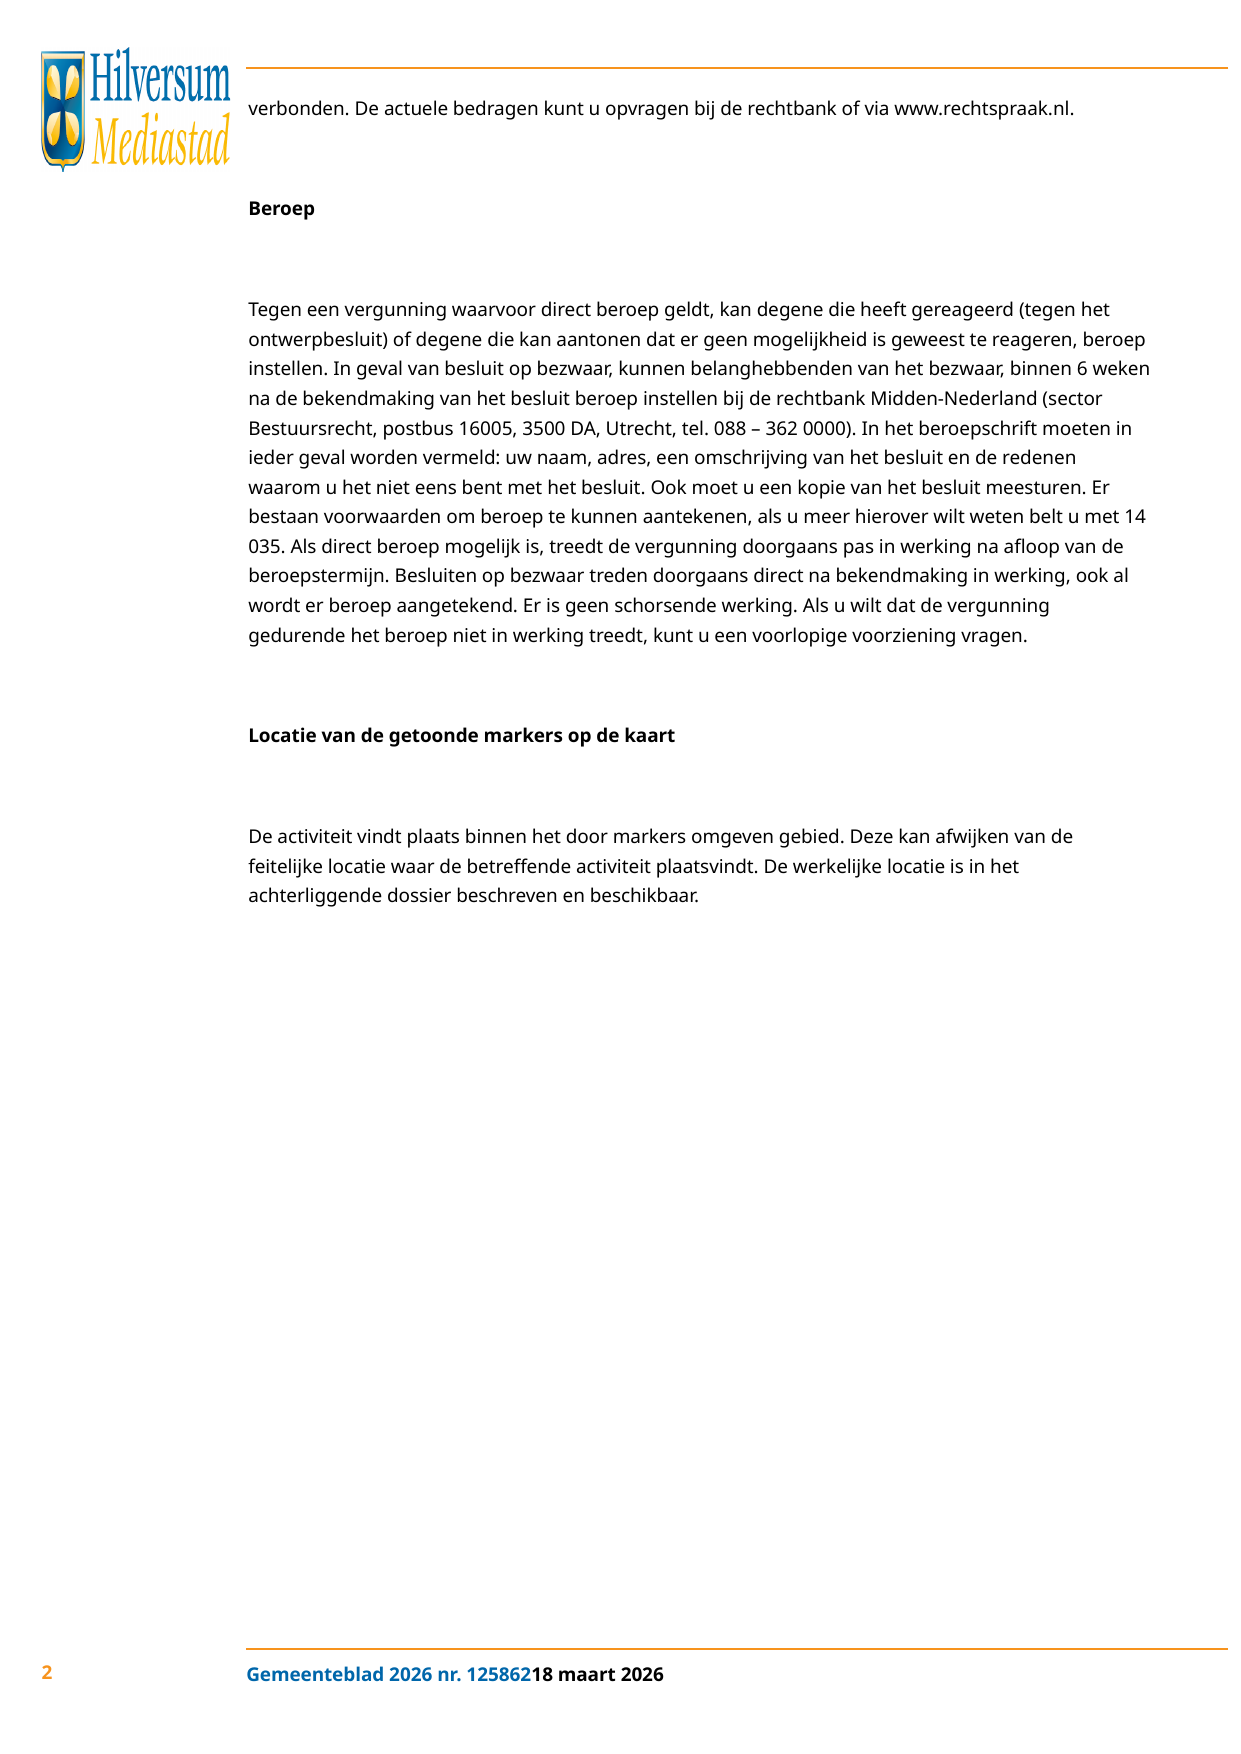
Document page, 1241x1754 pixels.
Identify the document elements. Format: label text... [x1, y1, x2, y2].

text De activiteit vindt plaats binnen het door markers omgeven gebied. Deze kan afwijken van de feitelijke locatie waar de betreffende activiteit plaatsvindt. De werkelijke locatie is in het achterliggende dossier beschreven en beschikbaar. [248, 823, 1152, 908]
text Tegen een vergunning waarvoor direct beroep geldt, kan degene die heeft gereageerd (tegen het ontwerpbesluit) of degene die kan aantonen dat er geen mogelijkheid is geweest te reageren, beroep instellen. In geval van besluit op bezwaar, kunnen belanghebbenden van het bezwaar, binnen 6 weken na de bekendmaking van het besluit beroep instellen bij de rechtbank Midden-Nederland (sector Bestuursrecht, postbus 16005, 3500 DA, Utrecht, tel. 088 – 362 0000). In het beroepschrift moeten in ieder geval worden vermeld: uw naam, adres, een omschrijving van het besluit en de redenen waarom u het niet eens bent met het besluit. Ook moet u een kopie van het besluit meesturen. Er bestaan voorwaarden om beroep te kunnen aantekenen, als u meer hierover wilt weten belt u met 14 035. Als direct beroep mogelijk is, treedt de vergunning doorgaans pas in werking na afloop van de beroepstermijn. Besluiten op bezwaar treden doorgaans direct na bekendmaking in werking, ook al wordt er beroep aangetekend. Er is geen schorsende werking. Als u wilt dat de vergunning gedurende het beroep niet in werking treedt, kunt u een voorlopige voorziening vragen. [248, 296, 1152, 648]
text Beroep [248, 196, 1152, 221]
picture [41, 47, 231, 172]
text verbonden. De actuele bedragen kunt u opvragen bij de rechtbank of via www.rechtspraak.nl. [248, 95, 1152, 121]
text Locatie van de getoonde markers op de kaart [248, 723, 1152, 748]
